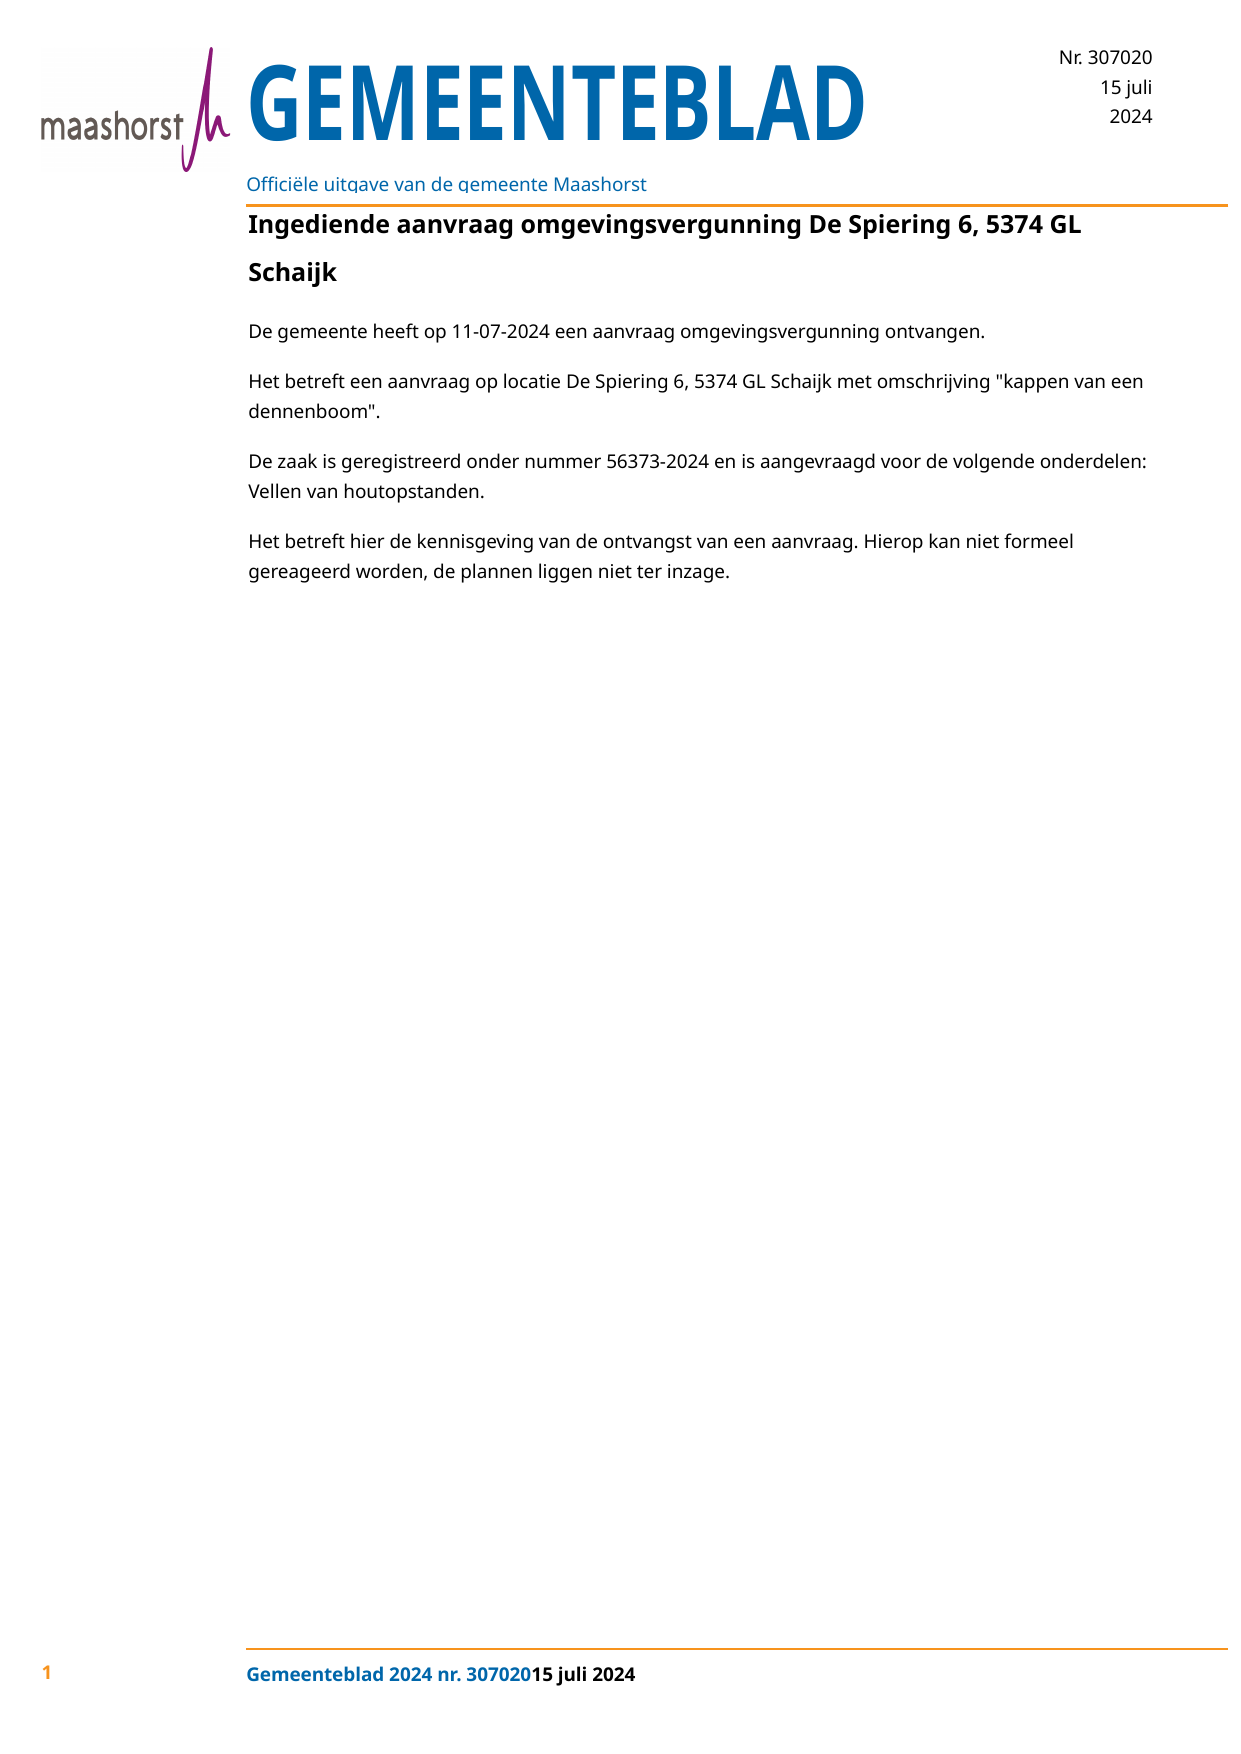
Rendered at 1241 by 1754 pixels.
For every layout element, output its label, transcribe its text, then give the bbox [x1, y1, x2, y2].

text Het betreft een aanvraag op locatie De Spiering 6, 5374 GL Schaijk met omschrijving "kappen van een dennenboom". [248, 368, 1152, 424]
text De gemeente heeft op 11-07-2024 een aanvraag omgevingsvergunning ontvangen. [248, 318, 1152, 344]
text Ingediende aanvraag omgevingsvergunning De Spiering 6, 5374 GL Schaijk [248, 207, 1152, 288]
text De zaak is geregistreerd onder nummer 56373-2024 en is aangevraagd voor de volgende onderdelen: Vellen van houtopstanden. [248, 448, 1152, 504]
picture [41, 47, 231, 172]
text Het betreft hier de kennisgeving van de ontvangst van een aanvraag. Hierop kan niet formeel gereageerd worden, de plannen liggen niet ter inzage. [248, 528, 1152, 584]
